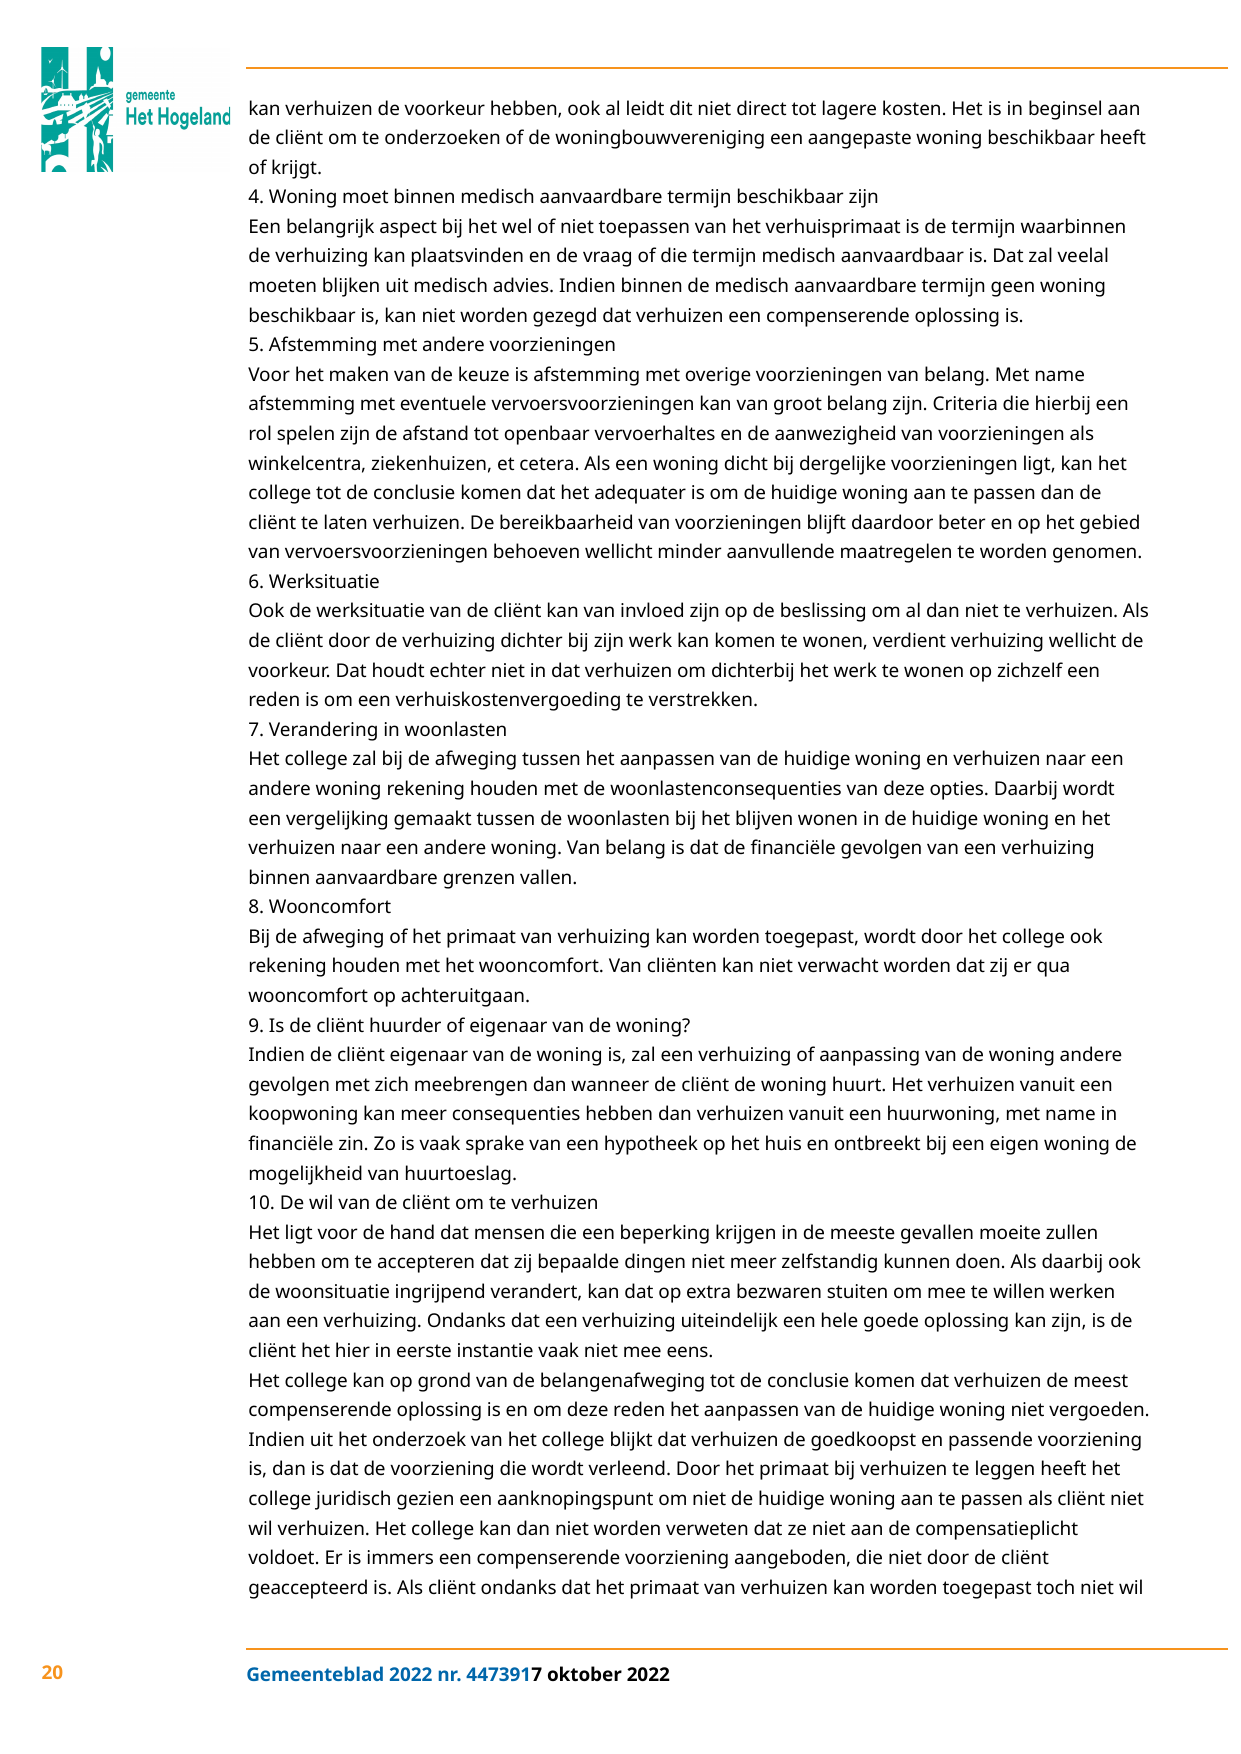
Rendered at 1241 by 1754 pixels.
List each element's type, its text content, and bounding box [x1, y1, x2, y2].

text Het college zal bij de afweging tussen het aanpassen van de huidige woning en verhuizen naar een andere woning rekening houden met de woonlastenconsequenties van deze opties. Daarbij wordt een vergelijking gemaakt tussen de woonlasten bij het blijven wonen in de huidige woning en het verhuizen naar een andere woning. Van belang is dat de financiële gevolgen van een verhuizing binnen aanvaardbare grenzen vallen. [248, 746, 1152, 890]
picture [41, 47, 231, 172]
text Het ligt voor de hand dat mensen die een beperking krijgen in de meeste gevallen moeite zullen hebben om te accepteren dat zij bepaalde dingen niet meer zelfstandig kunnen doen. Als daarbij ook de woonsituatie ingrijpend verandert, kan dat op extra bezwaren stuiten om mee te willen werken aan een verhuizing. Ondanks dat een verhuizing uiteindelijk een hele goede oplossing kan zijn, is de cliënt het hier in eerste instantie vaak niet mee eens. [248, 1219, 1152, 1363]
text Indien uit het onderzoek van het college blijkt dat verhuizen de goedkoopst en passende voorziening is, dan is dat de voorziening die wordt verleend. Door het primaat bij verhuizen te leggen heeft het college juridisch gezien een aanknopingspunt om niet de huidige woning aan te passen als cliënt niet wil verhuizen. Het college kan dan niet worden verweten dat ze niet aan de compensatieplicht voldoet. Er is immers een compenserende voorziening aangeboden, die niet door de cliënt geaccepteerd is. Als cliënt ondanks dat het primaat van verhuizen kan worden toegepast toch niet wil [248, 1426, 1152, 1600]
text Bij de afweging of het primaat van verhuizing kan worden toegepast, wordt door het college ook rekening houden met het wooncomfort. Van cliënten kan niet verwacht worden dat zij er qua wooncomfort op achteruitgaan. [248, 923, 1152, 1008]
text 8. Wooncomfort [248, 893, 1152, 919]
text 7. Verandering in woonlasten [248, 716, 1152, 742]
text kan verhuizen de voorkeur hebben, ook al leidt dit niet direct tot lagere kosten. Het is in beginsel aan de cliënt om te onderzoeken of de woningbouwvereniging een aangepaste woning beschikbaar heeft of krijgt. [248, 95, 1152, 180]
text 10. De wil van de cliënt om te verhuizen [248, 1189, 1152, 1215]
text Het college kan op grond van de belangenafweging tot de conclusie komen dat verhuizen de meest compenserende oplossing is en om deze reden het aanpassen van de huidige woning niet vergoeden. [248, 1367, 1152, 1422]
text Voor het maken van de keuze is afstemming met overige voorzieningen van belang. Met name afstemming met eventuele vervoersvoorzieningen kan van groot belang zijn. Criteria die hierbij een rol spelen zijn de afstand tot openbaar vervoerhaltes en de aanwezigheid van voorzieningen als winkelcentra, ziekenhuizen, et cetera. Als een woning dicht bij dergelijke voorzieningen ligt, kan het college tot de conclusie komen dat het adequater is om de huidige woning aan te passen dan de cliënt te laten verhuizen. De bereikbaarheid van voorzieningen blijft daardoor beter en op het gebied van vervoersvoorzieningen behoeven wellicht minder aanvullende maatregelen te worden genomen. [248, 361, 1152, 564]
text 5. Afstemming met andere voorzieningen [248, 331, 1152, 357]
text Een belangrijk aspect bij het wel of niet toepassen van het verhuisprimaat is de termijn waarbinnen de verhuizing kan plaatsvinden en de vraag of die termijn medisch aanvaardbaar is. Dat zal veelal moeten blijken uit medisch advies. Indien binnen de medisch aanvaardbare termijn geen woning beschikbaar is, kan niet worden gezegd dat verhuizen een compenserende oplossing is. [248, 213, 1152, 328]
text 6. Werksituatie [248, 568, 1152, 594]
text Ook de werksituatie van de cliënt kan van invloed zijn op de beslissing om al dan niet te verhuizen. Als de cliënt door de verhuizing dichter bij zijn werk kan komen te wonen, verdient verhuizing wellicht de voorkeur. Dat houdt echter niet in dat verhuizen om dichterbij het werk te wonen op zichzelf een reden is om een verhuiskostenvergoeding te verstrekken. [248, 598, 1152, 712]
text 4. Woning moet binnen medisch aanvaardbare termijn beschikbaar zijn [248, 183, 1152, 209]
text Indien de cliënt eigenaar van de woning is, zal een verhuizing of aanpassing van de woning andere gevolgen met zich meebrengen dan wanneer de cliënt de woning huurt. Het verhuizen vanuit een koopwoning kan meer consequenties hebben dan verhuizen vanuit een huurwoning, met name in financiële zin. Zo is vaak sprake van een hypotheek op het huis en ontbreekt bij een eigen woning de mogelijkheid van huurtoeslag. [248, 1041, 1152, 1186]
text 9. Is de cliënt huurder of eigenaar van de woning? [248, 1012, 1152, 1038]
